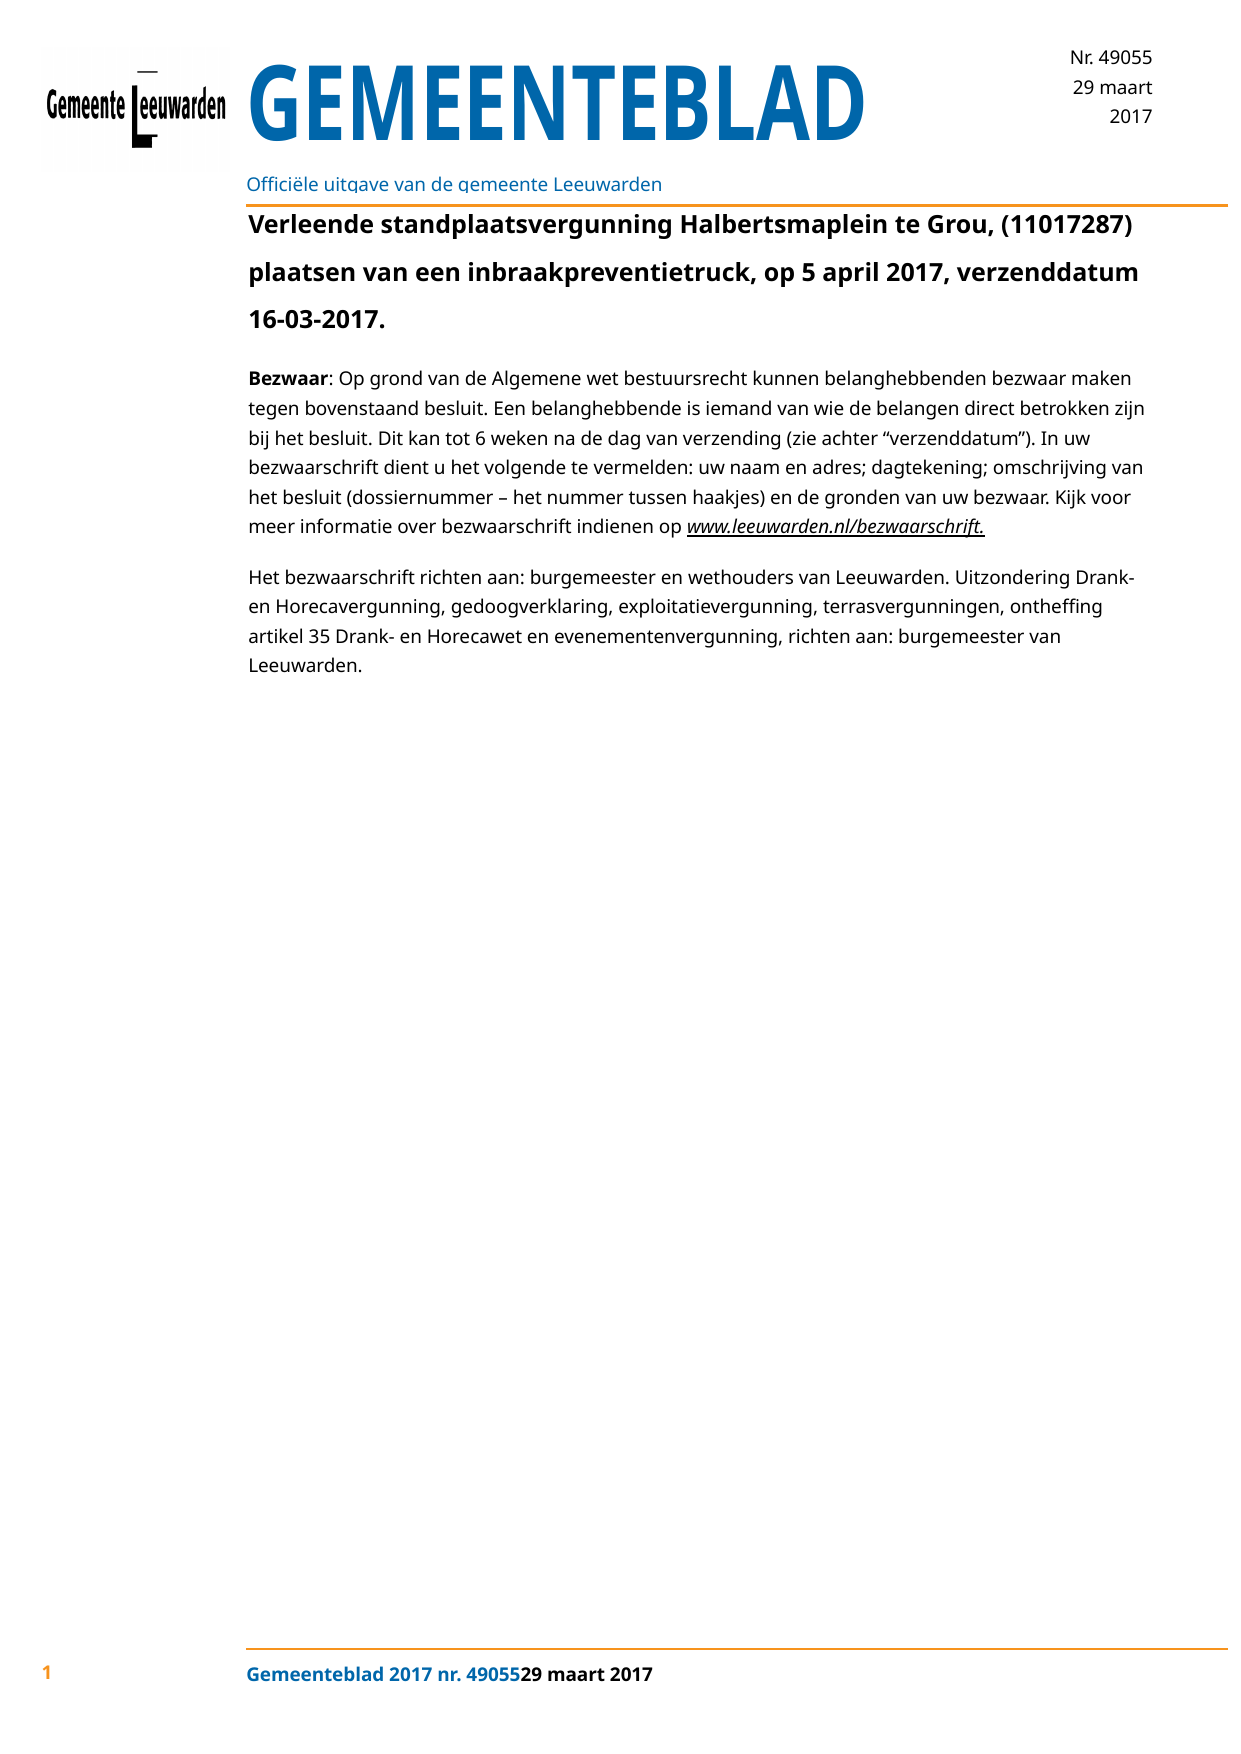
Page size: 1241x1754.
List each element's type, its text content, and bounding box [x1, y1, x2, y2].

text Het bezwaarschrift richten aan: burgemeester en wethouders van Leeuwarden. Uitzondering Drank- en Horecavergunning, gedoogverklaring, exploitatievergunning, terrasvergunningen, ontheffing artikel 35 Drank- en Horecawet en evenementenvergunning, richten aan: burgemeester van Leeuwarden. [248, 564, 1152, 678]
text Verleende standplaatsvergunning Halbertsmaplein te Grou, (11017287) plaatsen van een inbraakpreventietruck, op 5 april 2017, verzenddatum 16-03-2017. [248, 207, 1152, 336]
picture [41, 47, 231, 172]
text Bezwaar: Op grond van de Algemene wet bestuursrecht kunnen belanghebbenden bezwaar maken tegen bovenstaand besluit. Een belanghebbende is iemand van wie de belangen direct betrokken zijn bij het besluit. Dit kan tot 6 weken na de dag van verzending (zie achter “verzenddatum”). In uw bezwaarschrift dient u het volgende te vermelden: uw naam en adres; dagtekening; omschrijving van het besluit (dossiernummer – het nummer tussen haakjes) en de gronden van uw bezwaar. Kijk voor meer informatie over bezwaarschrift indienen op www.leeuwarden.nl/bezwaarschrift. [248, 366, 1152, 539]
